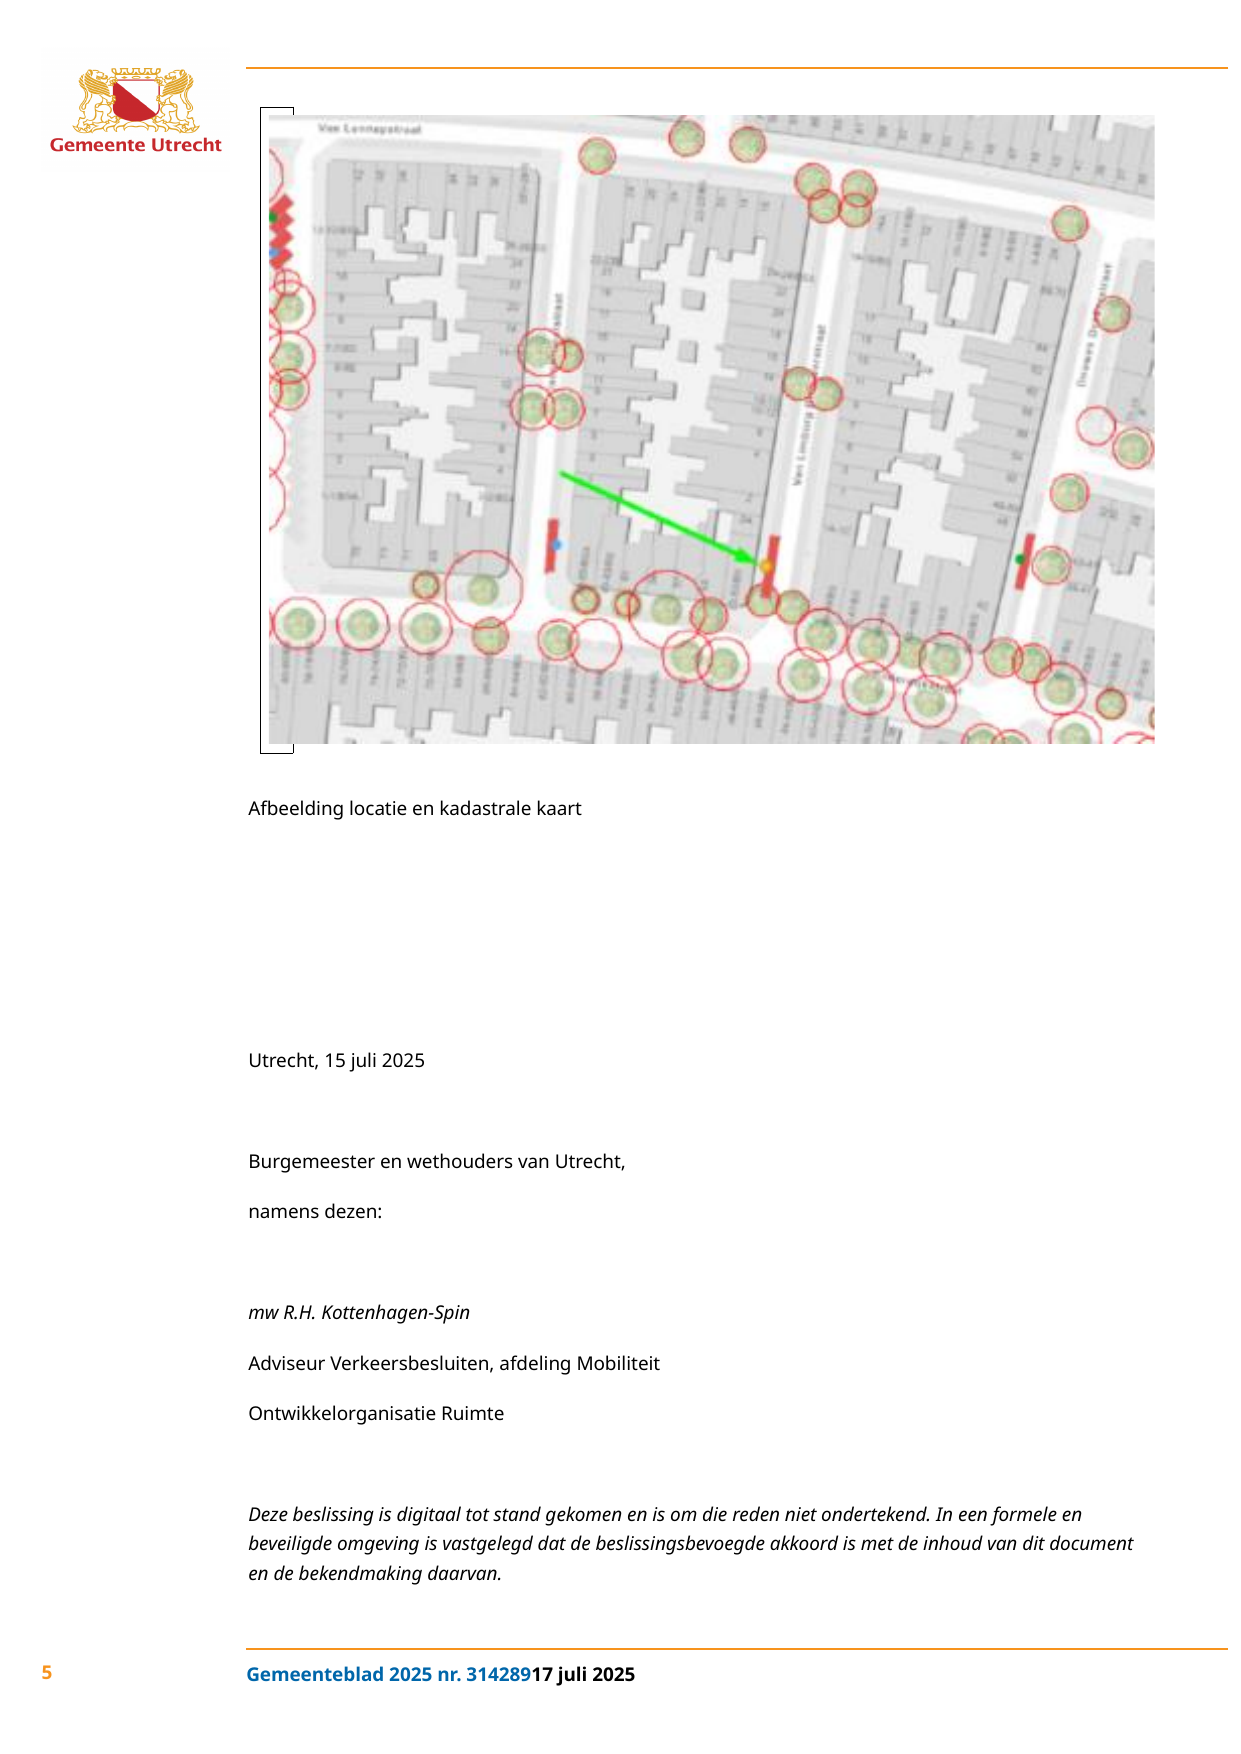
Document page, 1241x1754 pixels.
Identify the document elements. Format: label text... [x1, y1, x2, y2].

text Adviseur Verkeersbesluiten, afdeling Mobiliteit [248, 1350, 1152, 1375]
text namens dezen: [248, 1198, 1152, 1224]
text Burgemeester en wethouders van Utrecht, [248, 1148, 1152, 1174]
text Afbeelding locatie en kadastrale kaart [248, 795, 1152, 821]
text Ontwikkelorganisatie Ruimte [248, 1400, 1152, 1426]
text Utrecht, 15 juli 2025 [248, 1047, 1152, 1073]
picture [268, 115, 1155, 744]
text Deze beslissing is digitaal tot stand gekomen en is om die reden niet ondertekend. In een formele en beveiligde omgeving is vastgelegd dat de beslissingsbevoegde akkoord is met de inhoud van dit document en de bekendmaking daarvan. [248, 1501, 1152, 1586]
text mw R.H. Kottenhagen-Spin [248, 1299, 1152, 1325]
picture [41, 47, 231, 172]
